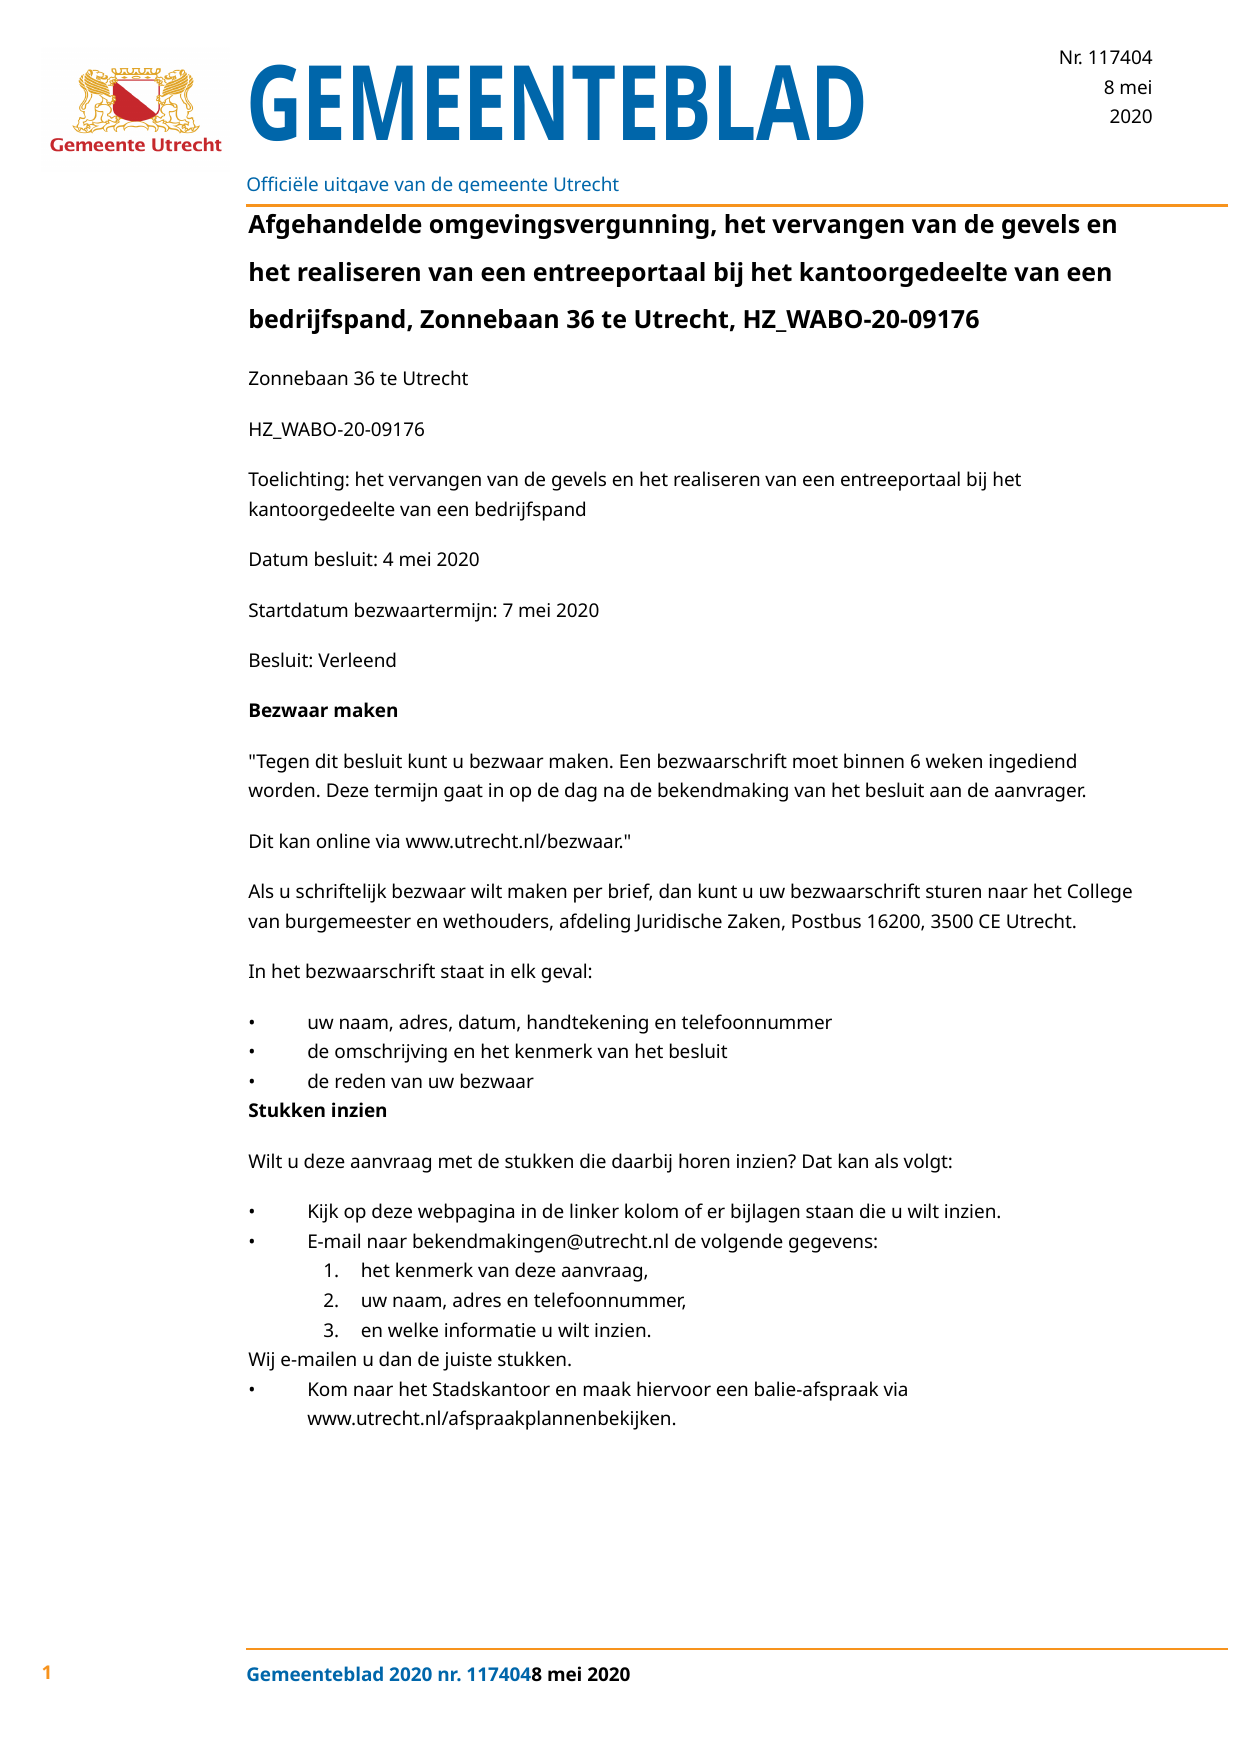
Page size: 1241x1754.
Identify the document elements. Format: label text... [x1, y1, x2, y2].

text Dit kan online via www.utrecht.nl/bezwaar." [248, 828, 1152, 854]
list Kijk op deze webpagina in de linker kolom of er bijlagen staan die u wilt inzien. [248, 1198, 1152, 1224]
list uw naam, adres en telefoonnummer, [323, 1287, 1152, 1313]
picture [41, 47, 231, 172]
text Afgehandelde omgevingsvergunning, het vervangen van de gevels en het realiseren van een entreeportaal bij het kantoorgedeelte van een bedrijfspand, Zonnebaan 36 te Utrecht, HZ_WABO-20-09176 [248, 207, 1152, 336]
text Startdatum bezwaartermijn: 7 mei 2020 [248, 597, 1152, 622]
text Wij e-mailen u dan de juiste stukken. [248, 1346, 1152, 1372]
list Kom naar het Stadskantoor en maak hiervoor een balie-afspraak via www.utrecht.nl/afspraakplannenbekijken. [248, 1376, 1152, 1431]
list E-mail naar bekendmakingen@utrecht.nl de volgende gegevens: [248, 1228, 1152, 1254]
list en welke informatie u wilt inzien. [323, 1317, 1152, 1342]
text Besluit: Verleend [248, 647, 1152, 673]
text "Tegen dit besluit kunt u bezwaar maken. Een bezwaarschrift moet binnen 6 weken ingediend worden. Deze termijn gaat in op de dag na de bekendmaking van het besluit aan de aanvrager. [248, 748, 1152, 803]
list het kenmerk van deze aanvraag, [323, 1258, 1152, 1283]
text HZ_WABO-20-09176 [248, 416, 1152, 442]
list uw naam, adres, datum, handtekening en telefoonnummer [248, 1009, 1152, 1034]
text Bezwaar maken [248, 698, 1152, 723]
text Zonnebaan 36 te Utrecht [248, 366, 1152, 391]
text Datum besluit: 4 mei 2020 [248, 546, 1152, 572]
text Als u schriftelijk bezwaar wilt maken per brief, dan kunt u uw bezwaarschrift sturen naar het College van burgemeester en wethouders, afdeling Juridische Zaken, Postbus 16200, 3500 CE Utrecht. [248, 878, 1152, 934]
text Stukken inzien [248, 1098, 1152, 1123]
text Toelichting: het vervangen van de gevels en het realiseren van een entreeportaal bij het kantoorgedeelte van een bedrijfspand [248, 466, 1152, 522]
list de reden van uw bezwaar [248, 1068, 1152, 1094]
text In het bezwaarschrift staat in elk geval: [248, 958, 1152, 984]
text Wilt u deze aanvraag met de stukken die daarbij horen inzien? Dat kan als volgt: [248, 1148, 1152, 1174]
list de omschrijving en het kenmerk van het besluit [248, 1038, 1152, 1064]
